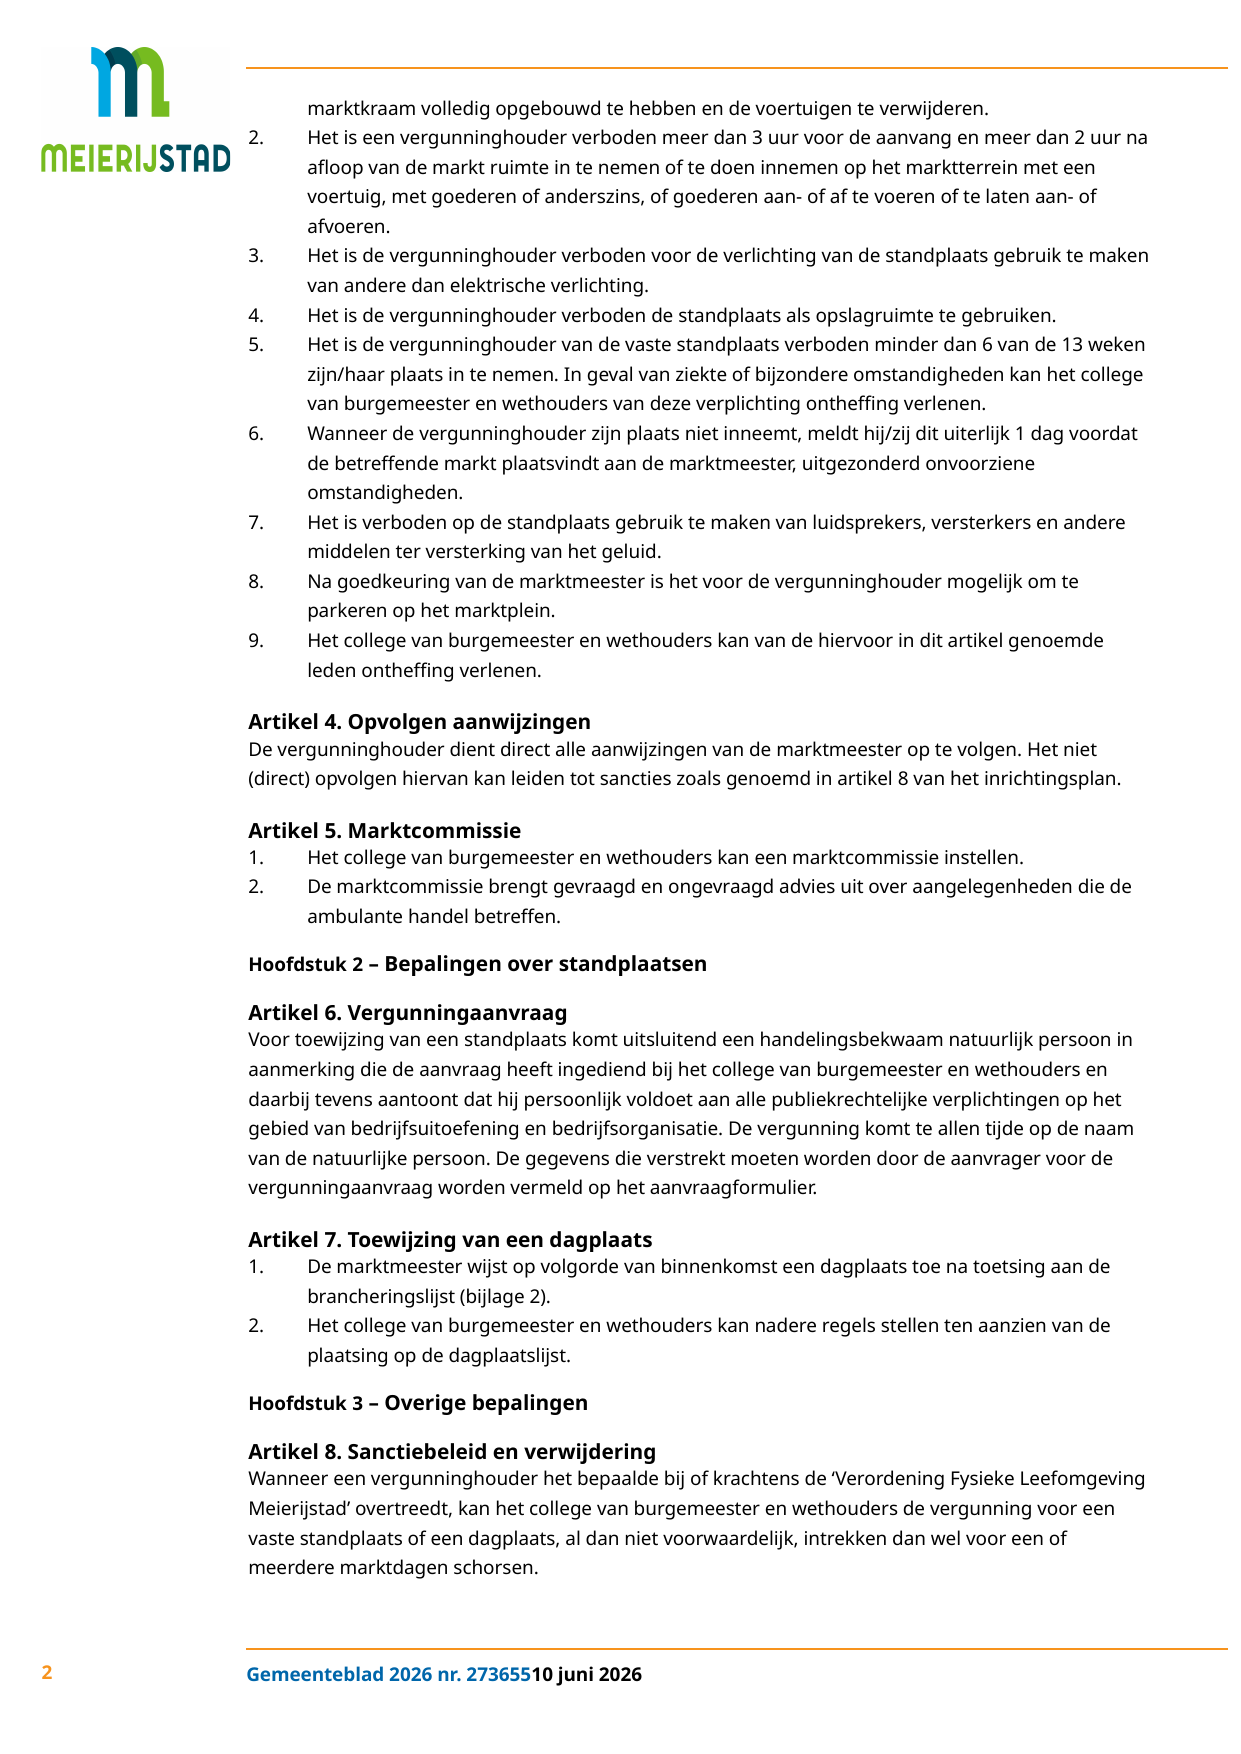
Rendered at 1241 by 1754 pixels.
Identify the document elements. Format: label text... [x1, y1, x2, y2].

text Hoofdstuk 3 – Overige bepalingen [248, 1388, 1152, 1416]
text Artikel 8. Sanctiebeleid en verwijdering [248, 1437, 1152, 1466]
list De marktcommissie brengt gevraagd en ongevraagd advies uit over aangelegenheden die de ambulante handel betreffen. [248, 874, 1152, 929]
text De vergunninghouder dient direct alle aanwijzingen van de marktmeester op te volgen. Het niet (direct) opvolgen hiervan kan leiden tot sancties zoals genoemd in artikel 8 van het inrichtingsplan. [248, 736, 1152, 791]
text Artikel 5. Marktcommissie [248, 816, 1152, 844]
text Artikel 4. Opvolgen aanwijzingen [248, 707, 1152, 736]
list Het is de vergunninghouder van de vaste standplaats verboden minder dan 6 van de 13 weken zijn/haar plaats in te nemen. In geval van ziekte of bijzondere omstandigheden kan het college van burgemeester en wethouders van deze verplichting ontheffing verlenen. [248, 331, 1152, 416]
list Het college van burgemeester en wethouders kan nadere regels stellen ten aanzien van de plaatsing op de dagplaatslijst. [248, 1313, 1152, 1368]
list Het college van burgemeester en wethouders kan van de hiervoor in dit artikel genoemde leden ontheffing verlenen. [248, 627, 1152, 683]
text Artikel 6. Vergunningaanvraag [248, 998, 1152, 1027]
list Wanneer de vergunninghouder zijn plaats niet inneemt, meldt hij/zij dit uiterlijk 1 dag voordat de betreffende markt plaatsvindt aan de marktmeester, uitgezonderd onvoorziene omstandigheden. [248, 420, 1152, 505]
list Het is een vergunninghouder verboden meer dan 3 uur voor de aanvang en meer dan 2 uur na afloop van de markt ruimte in te nemen of te doen innemen op het marktterrein met een voertuig, met goederen of anderszins, of goederen aan- of af te voeren of te laten aan- of afvoeren. [248, 124, 1152, 239]
list Het college van burgemeester en wethouders kan een marktcommissie instellen. [248, 844, 1152, 870]
picture [41, 47, 231, 172]
text Artikel 7. Toewijzing van een dagplaats [248, 1225, 1152, 1253]
text Hoofdstuk 2 – Bepalingen over standplaatsen [248, 949, 1152, 977]
list Na goedkeuring van de marktmeester is het voor de vergunninghouder mogelijk om te parkeren op het marktplein. [248, 568, 1152, 623]
list De marktmeester wijst op volgorde van binnenkomst een dagplaats toe na toetsing aan de brancheringslijst (bijlage 2). [248, 1253, 1152, 1309]
list marktkraam volledig opgebouwd te hebben en de voertuigen te verwijderen. [248, 95, 1152, 121]
list Het is de vergunninghouder verboden voor de verlichting van de standplaats gebruik te maken van andere dan elektrische verlichting. [248, 243, 1152, 298]
list Het is verboden op de standplaats gebruik te maken van luidsprekers, versterkers en andere middelen ter versterking van het geluid. [248, 509, 1152, 564]
text Wanneer een vergunninghouder het bepaalde bij of krachtens de ‘Verordening Fysieke Leefomgeving Meierijstad’ overtreedt, kan het college van burgemeester en wethouders de vergunning voor een vaste standplaats of een dagplaats, al dan niet voorwaardelijk, intrekken dan wel voor een of meerdere marktdagen schorsen. [248, 1466, 1152, 1580]
text Voor toewijzing van een standplaats komt uitsluitend een handelingsbekwaam natuurlijk persoon in aanmerking die de aanvraag heeft ingediend bij het college van burgemeester en wethouders en daarbij tevens aantoont dat hij persoonlijk voldoet aan alle publiekrechtelijke verplichtingen op het gebied van bedrijfsuitoefening en bedrijfsorganisatie. De vergunning komt te allen tijde op de naam van de natuurlijke persoon. De gegevens die verstrekt moeten worden door de aanvrager voor de vergunningaanvraag worden vermeld op het aanvraagformulier. [248, 1027, 1152, 1200]
list Het is de vergunninghouder verboden de standplaats als opslagruimte te gebruiken. [248, 302, 1152, 328]
